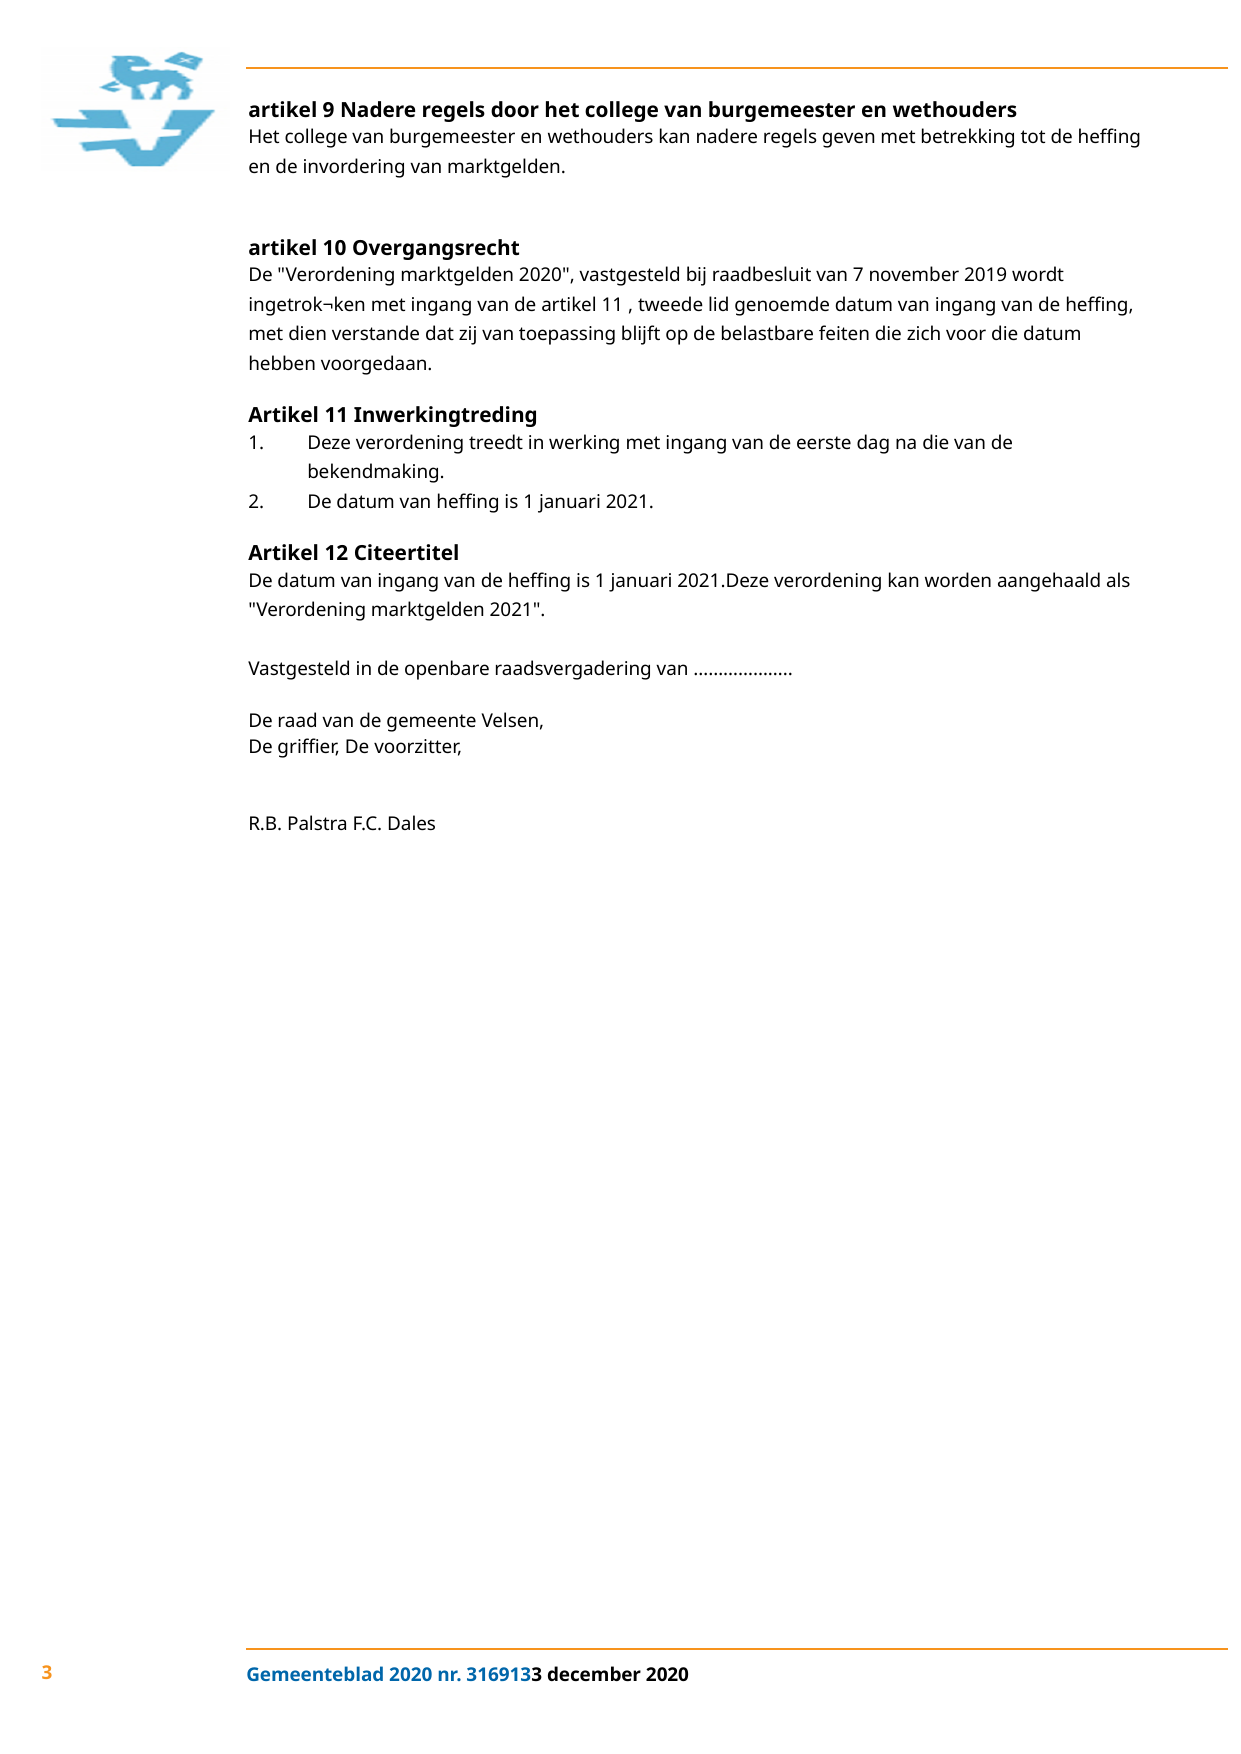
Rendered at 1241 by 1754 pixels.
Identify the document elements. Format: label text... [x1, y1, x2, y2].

text De datum van ingang van de heffing is 1 januari 2021.Deze verordening kan worden aangehaald als "Verordening marktgelden 2021". [248, 567, 1152, 622]
text R.B. Palstra F.C. Dales [248, 810, 1152, 836]
text De griffier, De voorzitter, [248, 733, 1152, 758]
text De "Verordening marktgelden 2020", vastgesteld bij raadbesluit van 7 november 2019 wordt ingetrok¬ken met ingang van de artikel 11 , tweede lid genoemde datum van ingang van de heffing, met dien verstande dat zij van toepassing blijft op de belastbare feiten die zich voor die datum hebben voorgedaan. [248, 261, 1152, 376]
picture [41, 47, 231, 172]
text artikel 9 Nadere regels door het college van burgemeester en wethouders [248, 95, 1152, 123]
list Deze verordening treedt in werking met ingang van de eerste dag na die van de bekendmaking. [248, 429, 1152, 484]
text Vastgesteld in de openbare raadsvergadering van ……………….. [248, 656, 1152, 681]
list De datum van heffing is 1 januari 2021. [248, 488, 1152, 514]
text Artikel 12 Citeertitel [248, 538, 1152, 567]
text artikel 10 Overgangsrecht [248, 233, 1152, 261]
text Het college van burgemeester en wethouders kan nadere regels geven met betrekking tot de heffing en de invordering van marktgelden. [248, 123, 1152, 178]
text Artikel 11 Inwerkingtreding [248, 400, 1152, 429]
text De raad van de gemeente Velsen, [248, 707, 1152, 733]
